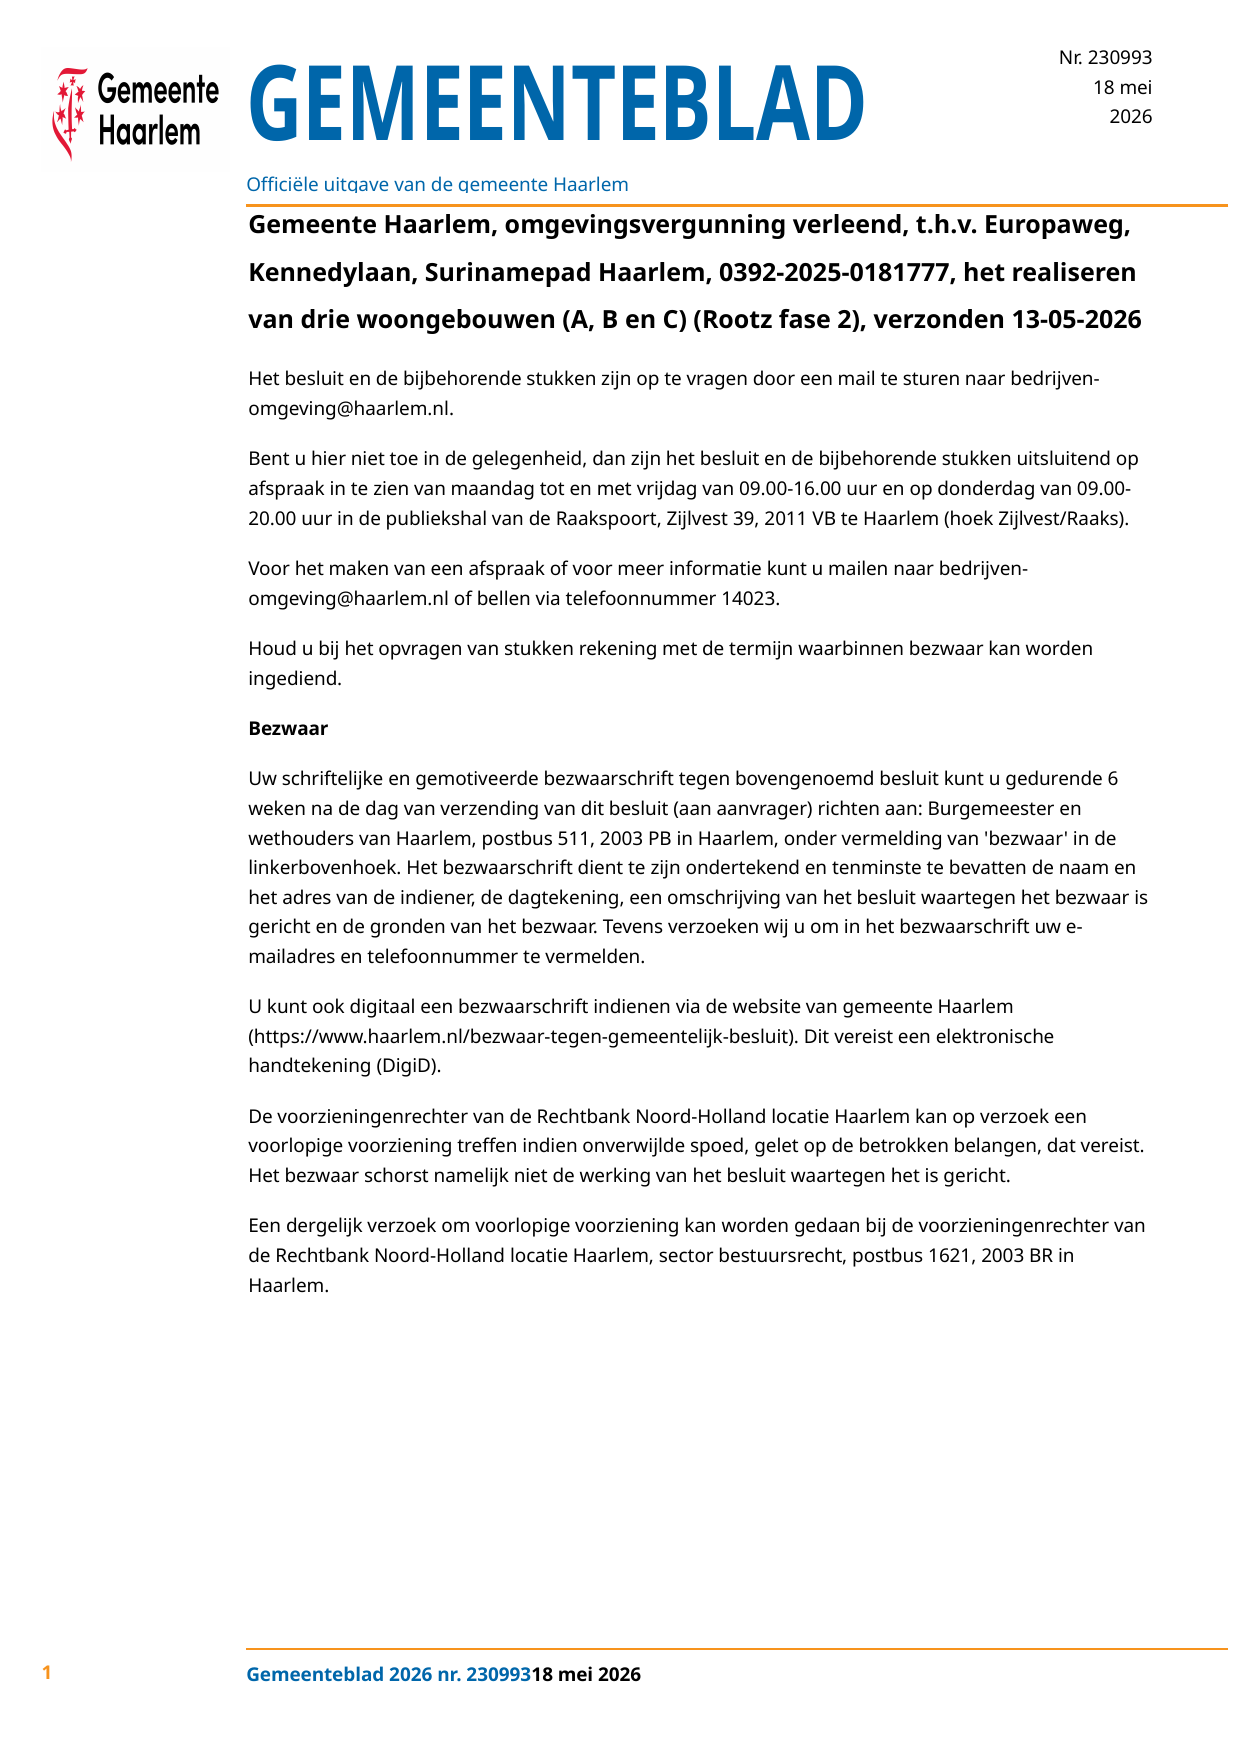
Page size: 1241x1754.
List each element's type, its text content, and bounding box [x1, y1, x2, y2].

text Het besluit en de bijbehorende stukken zijn op te vragen door een mail te sturen naar bedrijven-omgeving@haarlem.nl. [248, 366, 1152, 421]
text Gemeente Haarlem, omgevingsvergunning verleend, t.h.v. Europaweg, Kennedylaan, Surinamepad Haarlem, 0392-2025-0181777, het realiseren van drie woongebouwen (A, B en C) (Rootz fase 2), verzonden 13-05-2026 [248, 207, 1152, 336]
text Bezwaar [248, 715, 1152, 741]
text Uw schriftelijke en gemotiveerde bezwaarschrift tegen bovengenoemd besluit kunt u gedurende 6 weken na de dag van verzending van dit besluit (aan aanvrager) richten aan: Burgemeester en wethouders van Haarlem, postbus 511, 2003 PB in Haarlem, onder vermelding van 'bezwaar' in de linkerbovenhoek. Het bezwaarschrift dient te zijn ondertekend en tenminste te bevatten de naam en het adres van de indiener, de dagtekening, een omschrijving van het besluit waartegen het bezwaar is gericht en de gronden van het bezwaar. Tevens verzoeken wij u om in het bezwaarschrift uw e-mailadres en telefoonnummer te vermelden. [248, 766, 1152, 969]
text Een dergelijk verzoek om voorlopige voorziening kan worden gedaan bij de voorzieningenrechter van de Rechtbank Noord-Holland locatie Haarlem, sector bestuursrecht, postbus 1621, 2003 BR in Haarlem. [248, 1213, 1152, 1297]
text Voor het maken van een afspraak of voor meer informatie kunt u mailen naar bedrijven-omgeving@haarlem.nl of bellen via telefoonnummer 14023. [248, 555, 1152, 610]
text U kunt ook digitaal een bezwaarschrift indienen via de website van gemeente Haarlem (https://www.haarlem.nl/bezwaar-tegen-gemeentelijk-besluit). Dit vereist een elektronische handtekening (DigiD). [248, 993, 1152, 1078]
text Houd u bij het opvragen van stukken rekening met de termijn waarbinnen bezwaar kan worden ingediend. [248, 635, 1152, 690]
text De voorzieningenrechter van de Rechtbank Noord-Holland locatie Haarlem kan op verzoek een voorlopige voorziening treffen indien onverwijlde spoed, gelet op de betrokken belangen, dat vereist. Het bezwaar schorst namelijk niet de werking van het besluit waartegen het is gericht. [248, 1103, 1152, 1188]
text Bent u hier niet toe in de gelegenheid, dan zijn het besluit en de bijbehorende stukken uitsluitend op afspraak in te zien van maandag tot en met vrijdag van 09.00-16.00 uur en op donderdag van 09.00-20.00 uur in de publiekshal van de Raakspoort, Zijlvest 39, 2011 VB te Haarlem (hoek Zijlvest/Raaks). [248, 446, 1152, 530]
picture [41, 47, 231, 172]
